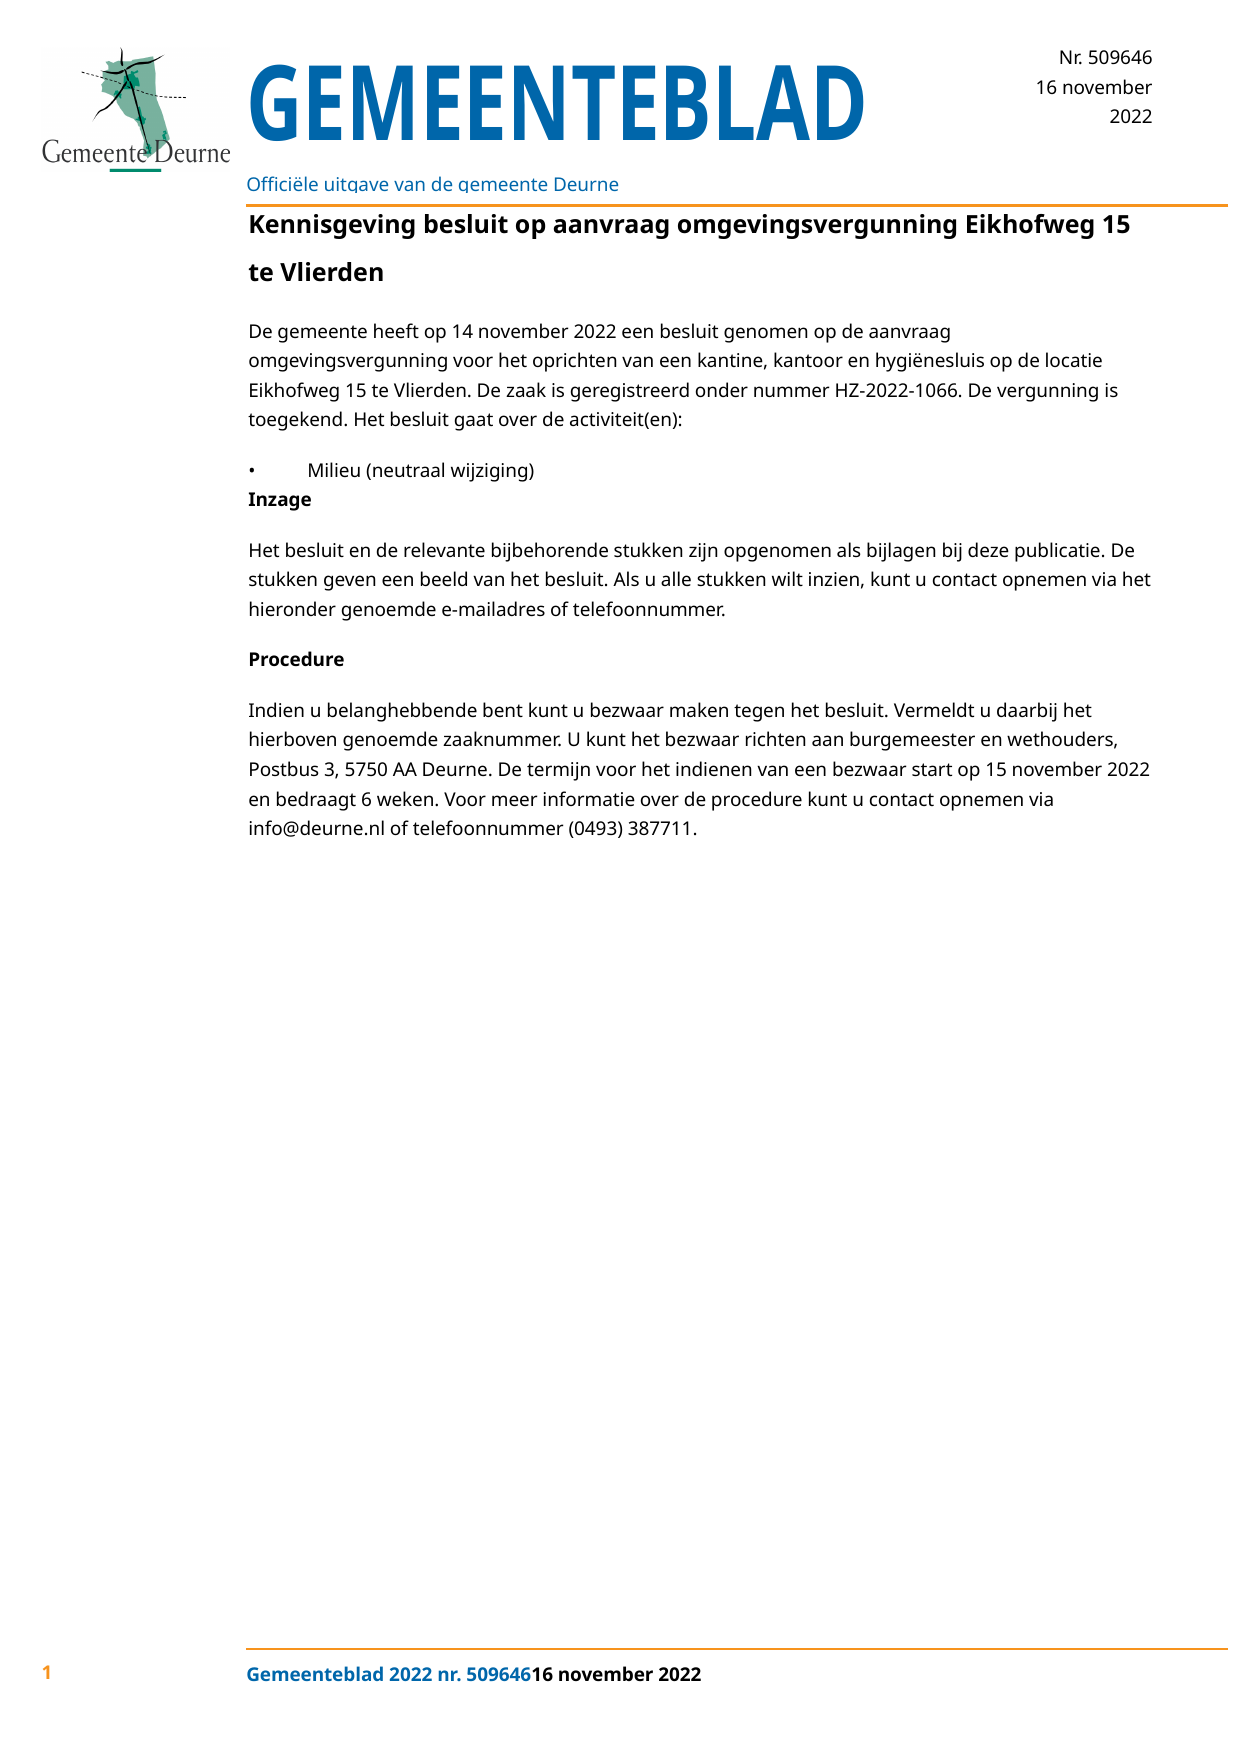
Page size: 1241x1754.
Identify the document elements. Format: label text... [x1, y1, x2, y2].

list Milieu (neutraal wijziging) [248, 457, 1152, 483]
picture [41, 47, 231, 172]
text Indien u belanghebbende bent kunt u bezwaar maken tegen het besluit. Vermeldt u daarbij het hierboven genoemde zaaknummer. U kunt het bezwaar richten aan burgemeester en wethouders, Postbus 3, 5750 AA Deurne. De termijn voor het indienen van een bezwaar start op 15 november 2022 en bedraagt 6 weken. Voor meer informatie over de procedure kunt u contact opnemen via info@deurne.nl of telefoonnummer (0493) 387711. [248, 697, 1152, 841]
text Procedure [248, 647, 1152, 672]
text Kennisgeving besluit op aanvraag omgevingsvergunning Eikhofweg 15 te Vlierden [248, 207, 1152, 288]
text Inzage [248, 487, 1152, 512]
text Het besluit en de relevante bijbehorende stukken zijn opgenomen als bijlagen bij deze publicatie. De stukken geven een beeld van het besluit. Als u alle stukken wilt inzien, kunt u contact opnemen via het hieronder genoemde e-mailadres of telefoonnummer. [248, 537, 1152, 622]
text De gemeente heeft op 14 november 2022 een besluit genomen op de aanvraag omgevingsvergunning voor het oprichten van een kantine, kantoor en hygiënesluis op de locatie Eikhofweg 15 te Vlierden. De zaak is geregistreerd onder nummer HZ-2022-1066. De vergunning is toegekend. Het besluit gaat over de activiteit(en): [248, 318, 1152, 432]
